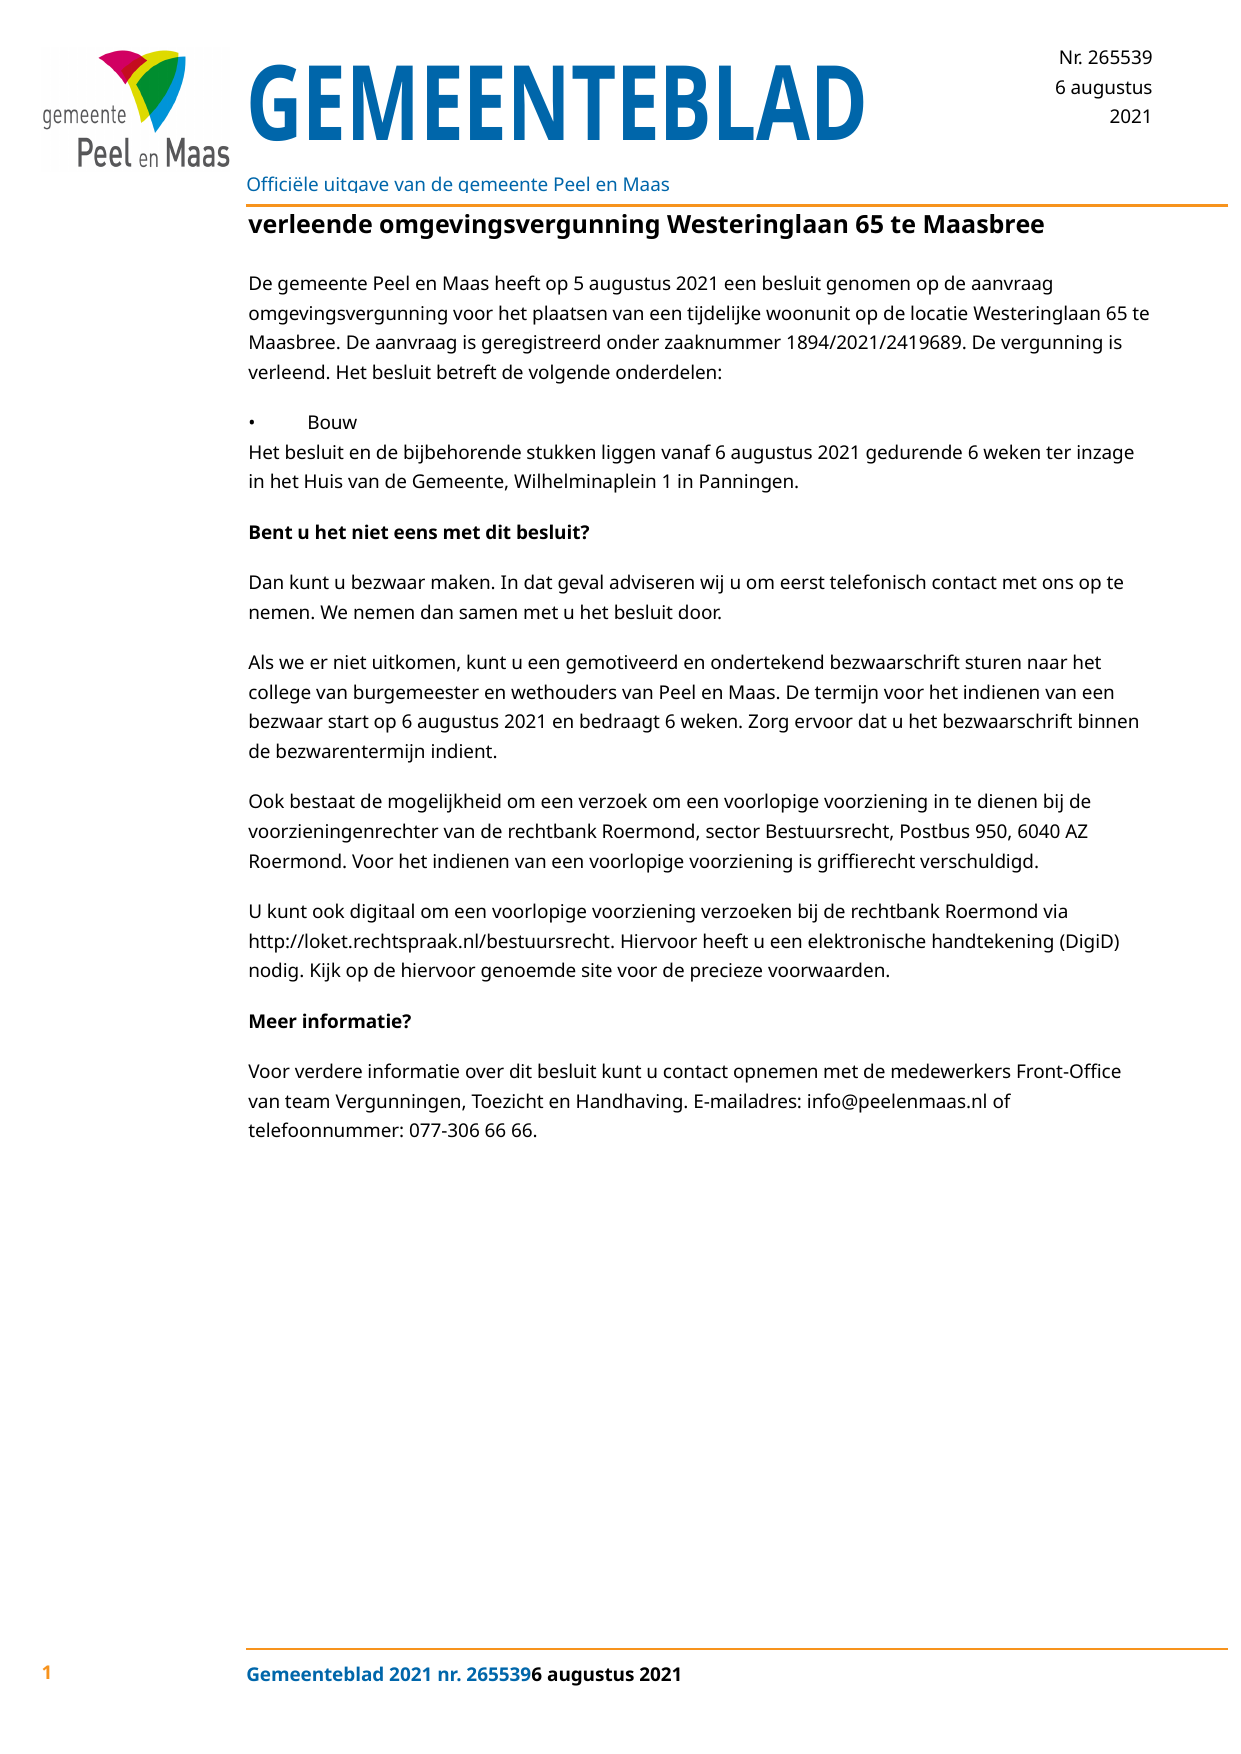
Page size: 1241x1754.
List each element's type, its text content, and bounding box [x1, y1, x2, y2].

picture [41, 47, 231, 172]
text Bent u het niet eens met dit besluit? [248, 519, 1152, 545]
text Dan kunt u bezwaar maken. In dat geval adviseren wij u om eerst telefonisch contact met ons op te nemen. We nemen dan samen met u het besluit door. [248, 569, 1152, 625]
text Ook bestaat de mogelijkheid om een verzoek om een voorlopige voorziening in te dienen bij de voorzieningenrechter van de rechtbank Roermond, sector Bestuursrecht, Postbus 950, 6040 AZ Roermond. Voor het indienen van een voorlopige voorziening is griffierecht verschuldigd. [248, 789, 1152, 873]
text Het besluit en de bijbehorende stukken liggen vanaf 6 augustus 2021 gedurende 6 weken ter inzage in het Huis van de Gemeente, Wilhelminaplein 1 in Panningen. [248, 439, 1152, 494]
list Bouw [248, 409, 1152, 435]
text De gemeente Peel en Maas heeft op 5 augustus 2021 een besluit genomen op de aanvraag omgevingsvergunning voor het plaatsen van een tijdelijke woonunit op de locatie Westeringlaan 65 te Maasbree. De aanvraag is geregistreerd onder zaaknummer 1894/2021/2419689. De vergunning is verleend. Het besluit betreft de volgende onderdelen: [248, 270, 1152, 385]
text Voor verdere informatie over dit besluit kunt u contact opnemen met de medewerkers Front-Office van team Vergunningen, Toezicht en Handhaving. E-mailadres: info@peelenmaas.nl of telefoonnummer: 077-306 66 66. [248, 1058, 1152, 1143]
text U kunt ook digitaal om een voorlopige voorziening verzoeken bij de rechtbank Roermond via http://loket.rechtspraak.nl/bestuursrecht. Hiervoor heeft u een elektronische handtekening (DigiD) nodig. Kijk op de hiervoor genoemde site voor de precieze voorwaarden. [248, 898, 1152, 983]
text Als we er niet uitkomen, kunt u een gemotiveerd en ondertekend bezwaarschrift sturen naar het college van burgemeester en wethouders van Peel en Maas. De termijn voor het indienen van een bezwaar start op 6 augustus 2021 en bedraagt 6 weken. Zorg ervoor dat u het bezwaarschrift binnen de bezwarentermijn indient. [248, 649, 1152, 764]
text verleende omgevingsvergunning Westeringlaan 65 te Maasbree [248, 207, 1152, 241]
text Meer informatie? [248, 1008, 1152, 1033]
